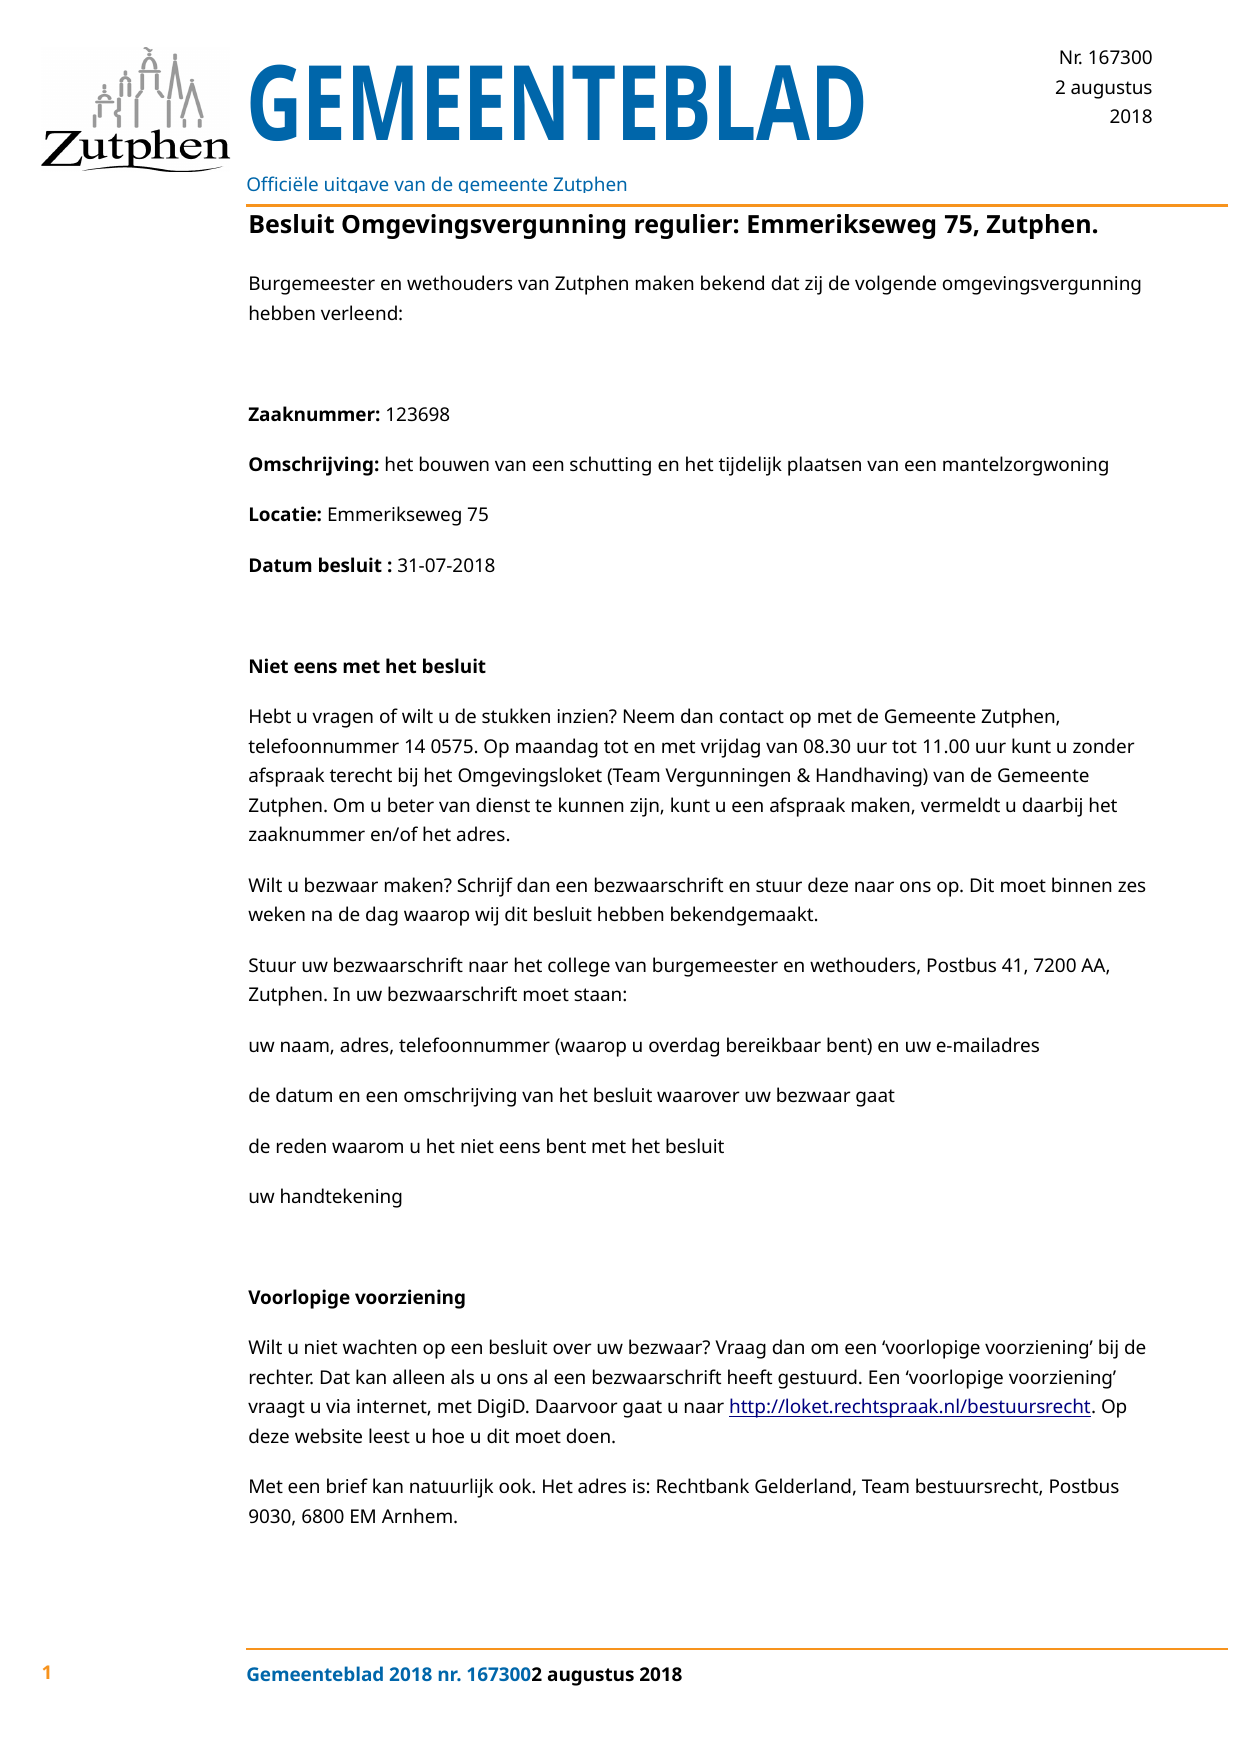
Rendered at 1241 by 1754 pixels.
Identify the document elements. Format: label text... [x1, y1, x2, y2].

text Locatie: Emmerikseweg 75 [248, 502, 1152, 527]
text Hebt u vragen of wilt u de stukken inzien? Neem dan contact op met de Gemeente Zutphen, telefoonnummer 14 0575. Op maandag tot en met vrijdag van 08.30 uur tot 11.00 uur kunt u zonder afspraak terecht bij het Omgevingsloket (Team Vergunningen & Handhaving) van de Gemeente Zutphen. Om u beter van dienst te kunnen zijn, kunt u een afspraak maken, vermeldt u daarbij het zaaknummer en/of het adres. [248, 703, 1152, 847]
text Wilt u niet wachten op een besluit over uw bezwaar? Vraag dan om een ‘voorlopige voorziening’ bij de rechter. Dat kan alleen als u ons al een bezwaarschrift heeft gestuurd. Een ‘voorlopige voorziening’ vraagt u via internet, met DigiD. Daarvoor gaat u naar http://loket.rechtspraak.nl/bestuursrecht. Op deze website leest u hoe u dit moet doen. [248, 1334, 1152, 1449]
text Voorlopige voorziening [248, 1284, 1152, 1310]
text Stuur uw bezwaarschrift naar het college van burgemeester en wethouders, Postbus 41, 7200 AA, Zutphen. In uw bezwaarschrift moet staan: [248, 952, 1152, 1007]
text Burgemeester en wethouders van Zutphen maken bekend dat zij de volgende omgevingsvergunning hebben verleend: [248, 270, 1152, 326]
text Niet eens met het besluit [248, 653, 1152, 678]
text Zaaknummer: 123698 [248, 401, 1152, 426]
text Met een brief kan natuurlijk ook. Het adres is: Rechtbank Gelderland, Team bestuursrecht, Postbus 9030, 6800 EM Arnhem. [248, 1474, 1152, 1529]
text Datum besluit : 31-07-2018 [248, 552, 1152, 578]
text Besluit Omgevingsvergunning regulier: Emmerikseweg 75, Zutphen. [248, 207, 1152, 241]
text de reden waarom u het niet eens bent met het besluit [248, 1133, 1152, 1158]
text uw naam, adres, telefoonnummer (waarop u overdag bereikbaar bent) en uw e-mailadres [248, 1032, 1152, 1058]
text uw handtekening [248, 1183, 1152, 1209]
text Wilt u bezwaar maken? Schrijf dan een bezwaarschrift en stuur deze naar ons op. Dit moet binnen zes weken na de dag waarop wij dit besluit hebben bekendgemaakt. [248, 872, 1152, 927]
picture [41, 47, 231, 172]
text Omschrijving: het bouwen van een schutting en het tijdelijk plaatsen van een mantelzorgwoning [248, 451, 1152, 477]
text de datum en een omschrijving van het besluit waarover uw bezwaar gaat [248, 1082, 1152, 1108]
